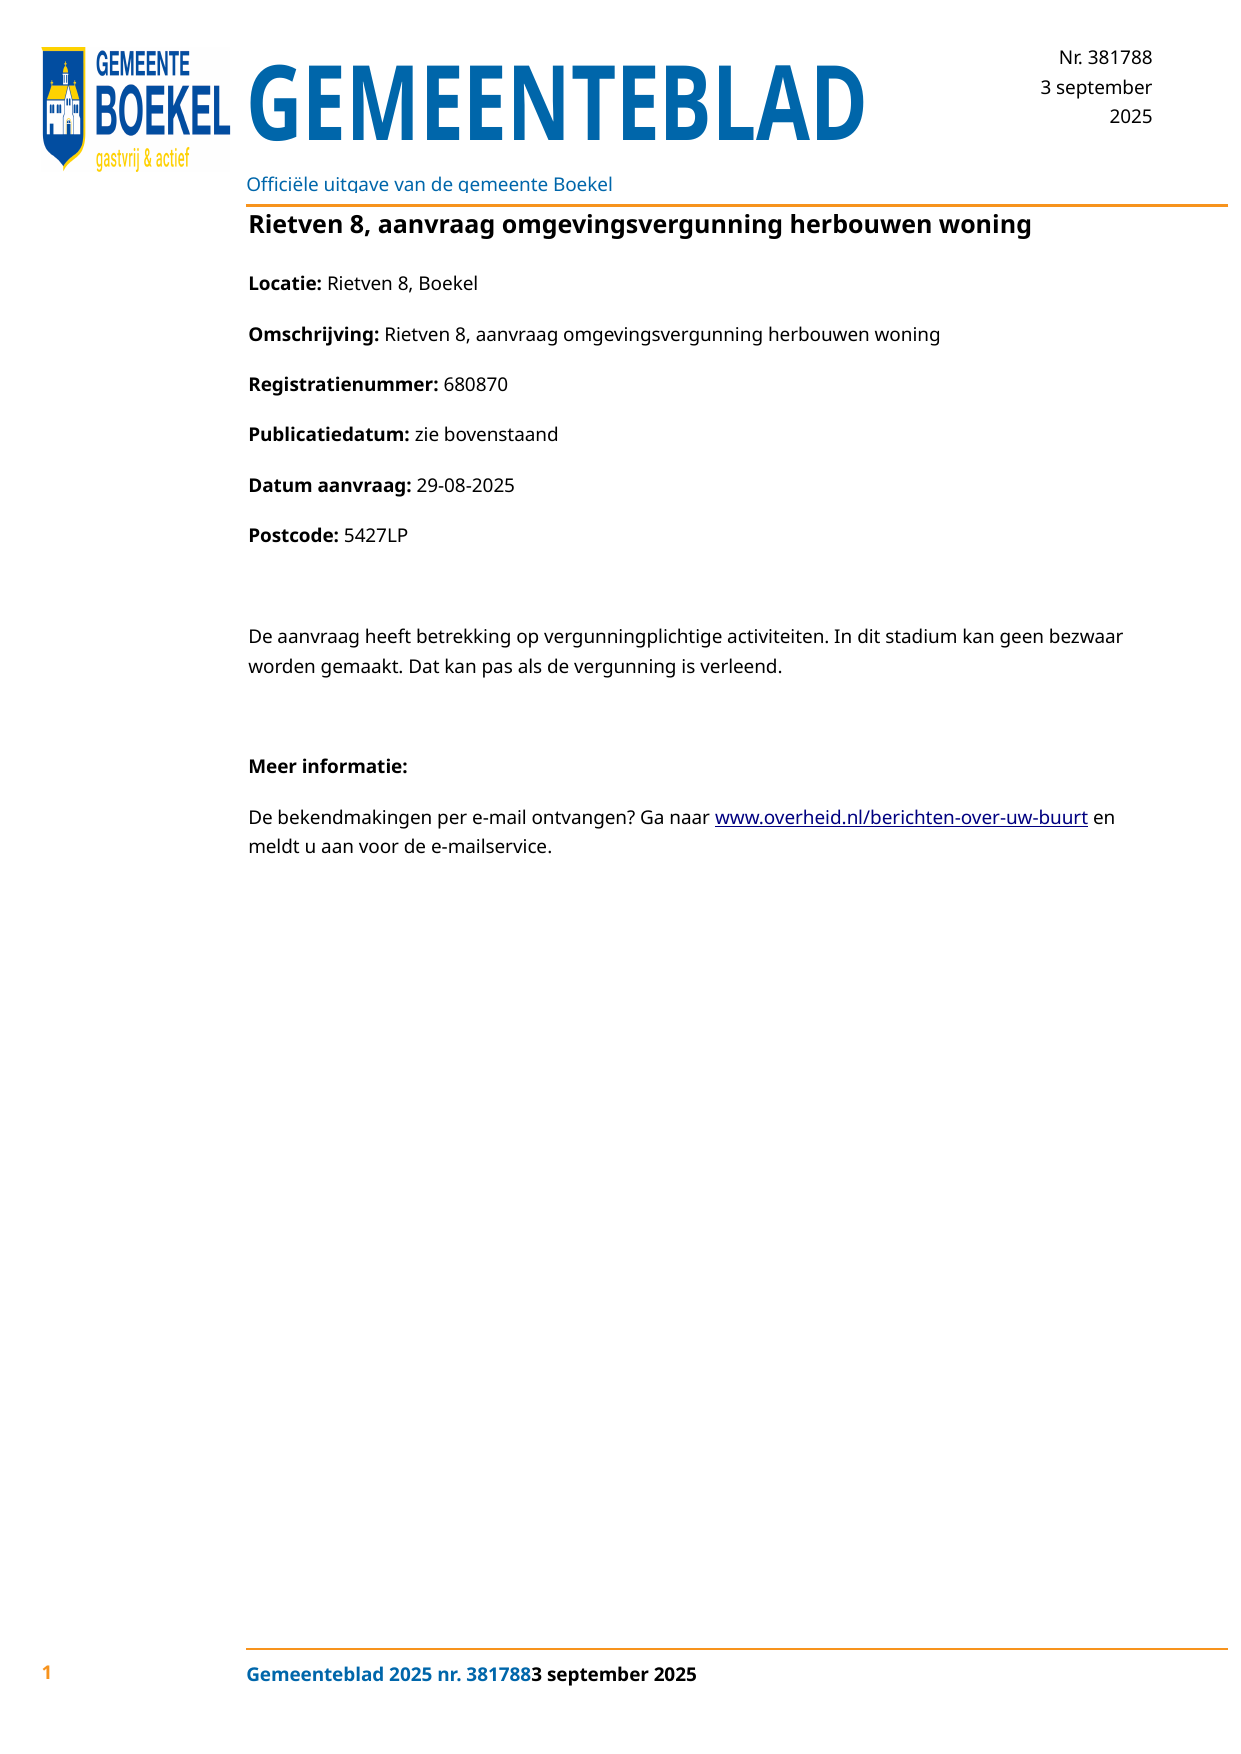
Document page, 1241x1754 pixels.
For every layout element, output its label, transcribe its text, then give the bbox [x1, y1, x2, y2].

text De bekendmakingen per e-mail ontvangen? Ga naar www.overheid.nl/berichten-over-uw-buurt en meldt u aan voor de e-mailservice. [248, 804, 1152, 859]
text Publicatiedatum: zie bovenstaand [248, 422, 1152, 447]
picture [41, 47, 231, 172]
text De aanvraag heeft betrekking op vergunningplichtige activiteiten. In dit stadium kan geen bezwaar worden gemaakt. Dat kan pas als de vergunning is verleend. [248, 623, 1152, 678]
text Rietven 8, aanvraag omgevingsvergunning herbouwen woning [248, 207, 1152, 241]
text Omschrijving: Rietven 8, aanvraag omgevingsvergunning herbouwen woning [248, 321, 1152, 346]
text Postcode: 5427LP [248, 522, 1152, 548]
text Registratienummer: 680870 [248, 371, 1152, 397]
text Datum aanvraag: 29-08-2025 [248, 472, 1152, 498]
text Locatie: Rietven 8, Boekel [248, 270, 1152, 296]
text Meer informatie: [248, 754, 1152, 779]
